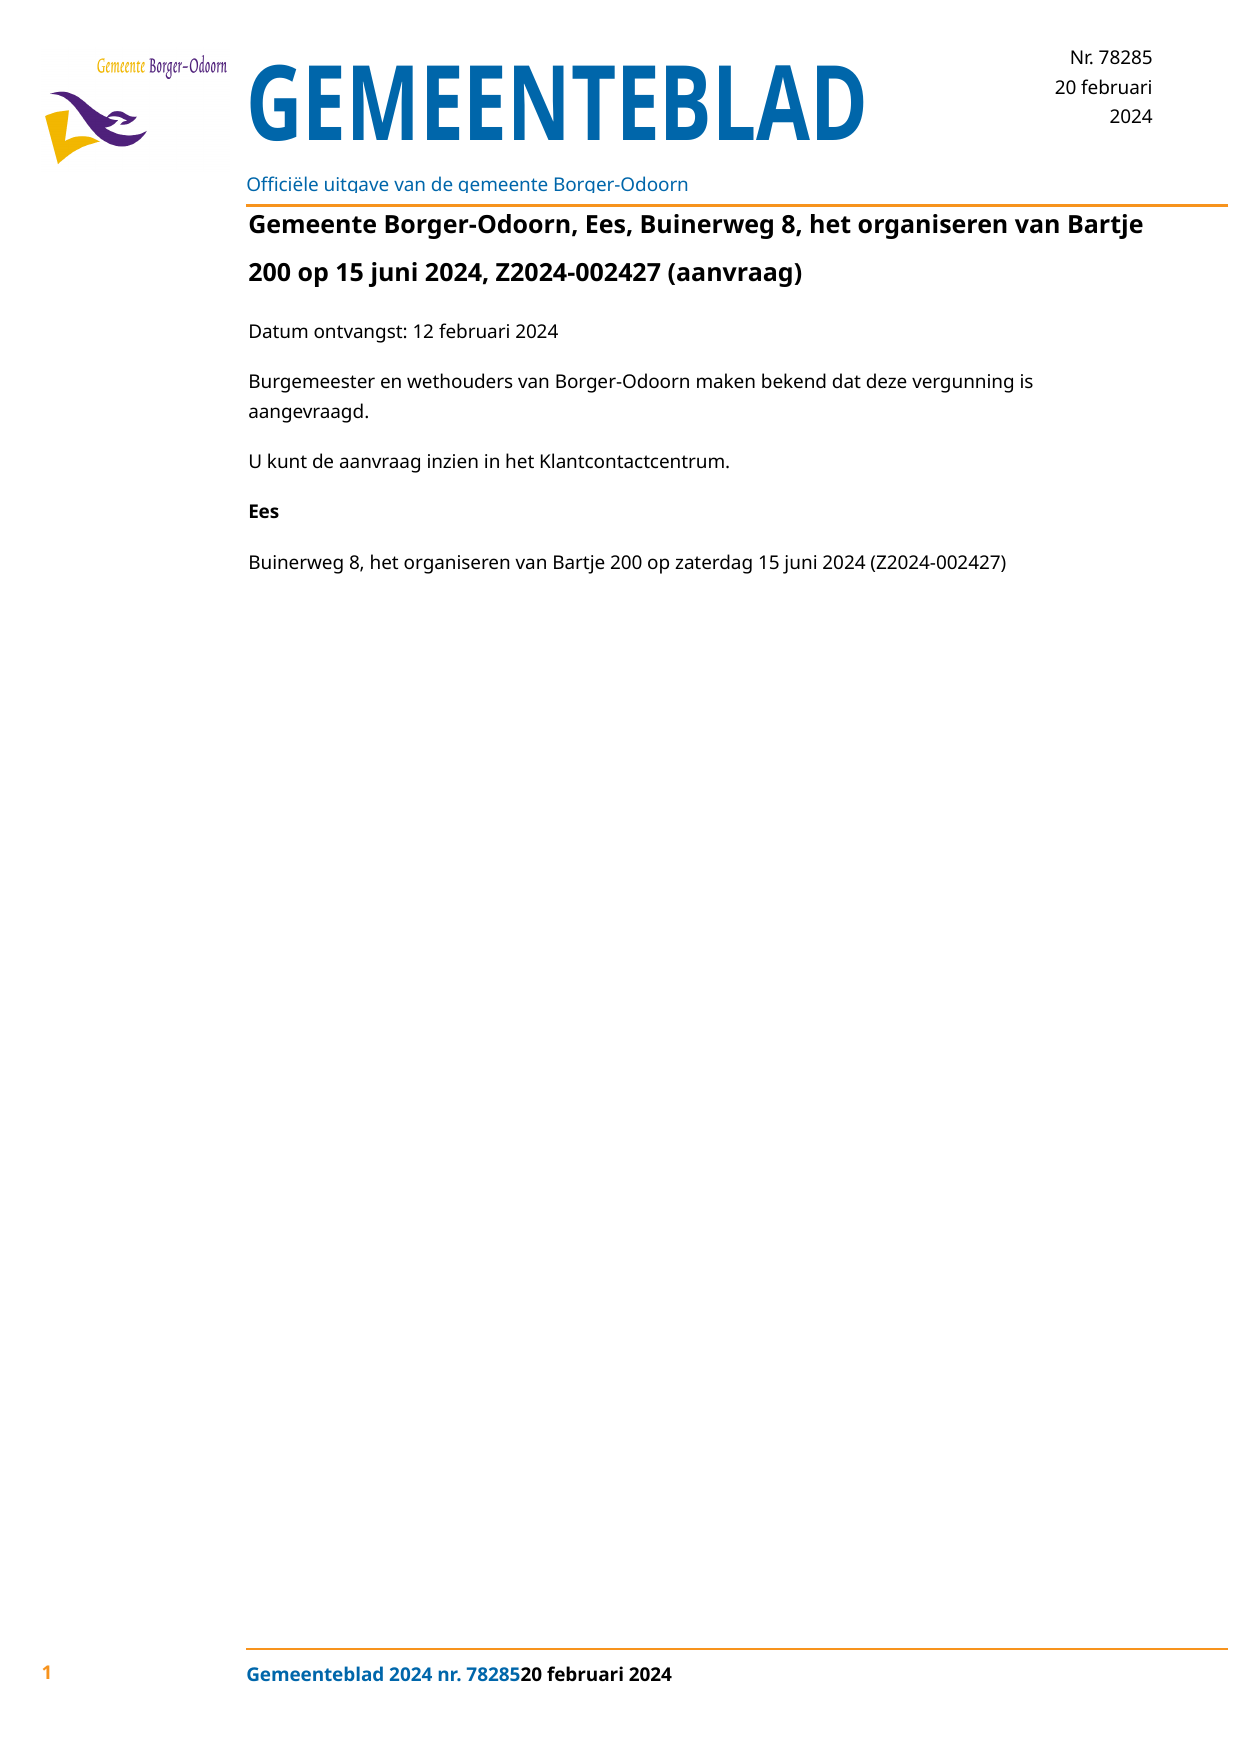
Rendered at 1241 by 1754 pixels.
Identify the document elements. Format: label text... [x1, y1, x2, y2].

text Gemeente Borger-Odoorn, Ees, Buinerweg 8, het organiseren van Bartje 200 op 15 juni 2024, Z2024-002427 (aanvraag) [248, 207, 1152, 288]
picture [41, 47, 231, 172]
text Burgemeester en wethouders van Borger-Odoorn maken bekend dat deze vergunning is aangevraagd. [248, 368, 1152, 424]
text Datum ontvangst: 12 februari 2024 [248, 318, 1152, 344]
text U kunt de aanvraag inzien in het Klantcontactcentrum. [248, 448, 1152, 474]
text Buinerweg 8, het organiseren van Bartje 200 op zaterdag 15 juni 2024 (Z2024-002427) [248, 549, 1152, 575]
text Ees [248, 499, 1152, 524]
